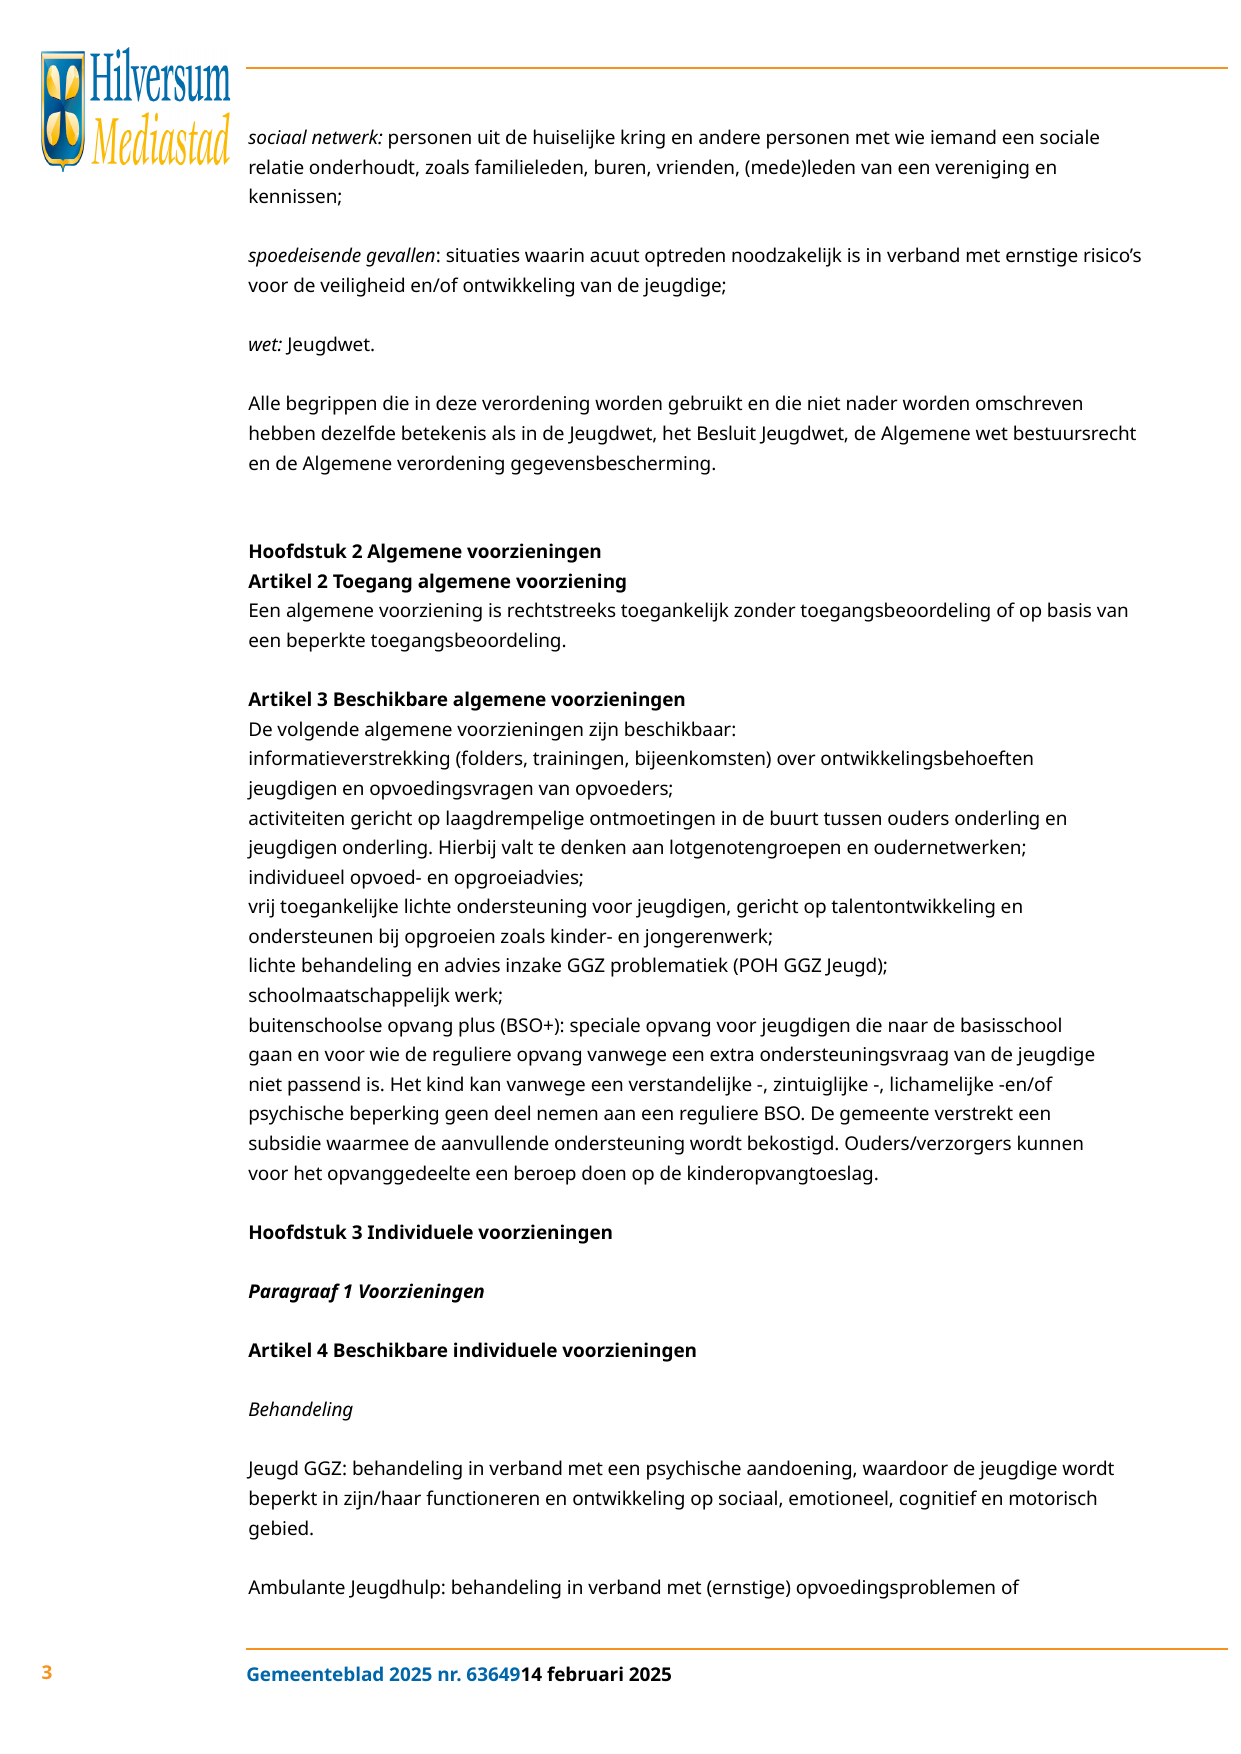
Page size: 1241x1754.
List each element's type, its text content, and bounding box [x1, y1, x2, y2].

text jeugdigen onderling. Hierbij valt te denken aan lotgenotengroepen en oudernetwerken; [248, 834, 1152, 860]
text voor het opvanggedeelte een beroep doen op de kinderopvangtoeslag. [248, 1160, 1152, 1186]
text Ambulante Jeugdhulp: behandeling in verband met (ernstige) opvoedingsproblemen of [248, 1574, 1152, 1600]
text subsidie waarmee de aanvullende ondersteuning wordt bekostigd. Ouders/verzorgers kunnen [248, 1130, 1152, 1156]
text activiteiten gericht op laagdrempelige ontmoetingen in de buurt tussen ouders onderling en [248, 805, 1152, 831]
text De volgende algemene voorzieningen zijn beschikbaar: [248, 716, 1152, 742]
text wet: Jeugdwet. [248, 331, 1152, 357]
text psychische beperking geen deel nemen aan een reguliere BSO. De gemeente verstrekt een [248, 1101, 1152, 1126]
text vrij toegankelijke lichte ondersteuning voor jeugdigen, gericht op talentontwikkeling en [248, 893, 1152, 919]
text informatieverstrekking (folders, trainingen, bijeenkomsten) over ontwikkelingsbehoeften [248, 746, 1152, 771]
text ondersteunen bij opgroeien zoals kinder- en jongerenwerk; [248, 923, 1152, 949]
text lichte behandeling en advies inzake GGZ problematiek (POH GGZ Jeugd); [248, 953, 1152, 978]
text Hoofdstuk 3 Individuele voorzieningen [248, 1219, 1152, 1245]
text schoolmaatschappelijk werk; [248, 982, 1152, 1008]
text jeugdigen en opvoedingsvragen van opvoeders; [248, 775, 1152, 801]
text Behandeling [248, 1396, 1152, 1422]
text Paragraaf 1 Voorzieningen [248, 1278, 1152, 1304]
picture [41, 47, 231, 172]
text Artikel 2 Toegang algemene voorziening [248, 568, 1152, 594]
text buitenschoolse opvang plus (BSO+): speciale opvang voor jeugdigen die naar de basisschool [248, 1012, 1152, 1038]
text Hoofdstuk 2 Algemene voorzieningen [248, 538, 1152, 564]
text spoedeisende gevallen: situaties waarin acuut optreden noodzakelijk is in verband met ernstige risico’s voor de veiligheid en/of ontwikkeling van de jeugdige; [248, 243, 1152, 298]
text Alle begrippen die in deze verordening worden gebruikt en die niet nader worden omschreven hebben dezelfde betekenis als in de Jeugdwet, het Besluit Jeugdwet, de Algemene wet bestuursrecht en de Algemene verordening gegevensbescherming. [248, 391, 1152, 476]
text Jeugd GGZ: behandeling in verband met een psychische aandoening, waardoor de jeugdige wordt beperkt in zijn/haar functioneren en ontwikkeling op sociaal, emotioneel, cognitief en motorisch gebied. [248, 1456, 1152, 1541]
text sociaal netwerk: personen uit de huiselijke kring en andere personen met wie iemand een sociale relatie onderhoudt, zoals familieleden, buren, vrienden, (mede)leden van een vereniging en kennissen; [248, 124, 1152, 209]
text gaan en voor wie de reguliere opvang vanwege een extra ondersteuningsvraag van de jeugdige [248, 1041, 1152, 1067]
text niet passend is. Het kind kan vanwege een verstandelijke -, zintuiglijke -, lichamelijke -en/of [248, 1071, 1152, 1097]
text Een algemene voorziening is rechtstreeks toegankelijk zonder toegangsbeoordeling of op basis van een beperkte toegangsbeoordeling. [248, 598, 1152, 653]
text Artikel 4 Beschikbare individuele voorzieningen [248, 1337, 1152, 1363]
text individueel opvoed- en opgroeiadvies; [248, 864, 1152, 890]
text Artikel 3 Beschikbare algemene voorzieningen [248, 686, 1152, 712]
